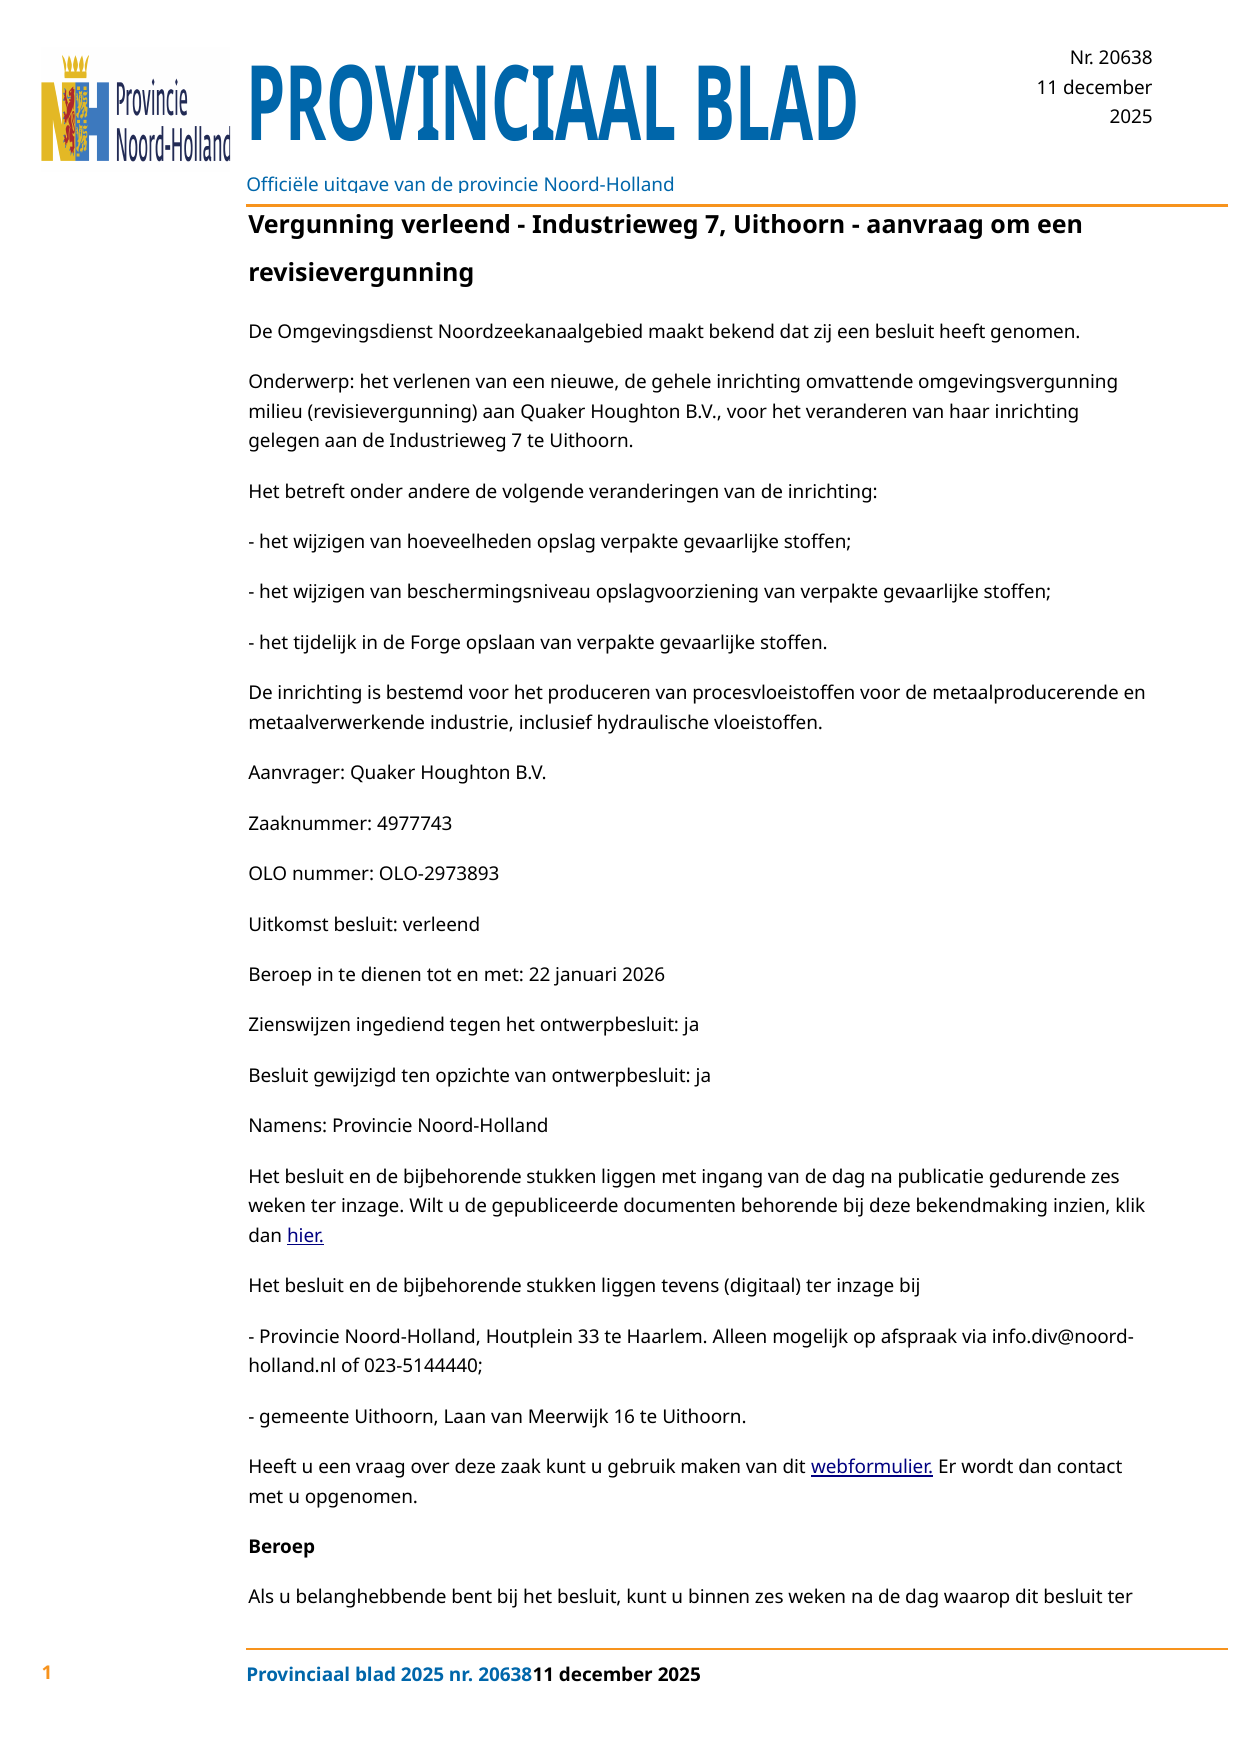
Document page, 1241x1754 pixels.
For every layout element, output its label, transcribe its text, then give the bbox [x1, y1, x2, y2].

picture [41, 47, 231, 172]
text Het besluit en de bijbehorende stukken liggen met ingang van de dag na publicatie gedurende zes weken ter inzage. Wilt u de gepubliceerde documenten behorende bij deze bekendmaking inzien, klik dan hier. [248, 1163, 1152, 1248]
text - het wijzigen van hoeveelheden opslag verpakte gevaarlijke stoffen; [248, 528, 1152, 554]
text - het tijdelijk in de Forge opslaan van verpakte gevaarlijke stoffen. [248, 629, 1152, 655]
text - gemeente Uithoorn, Laan van Meerwijk 16 te Uithoorn. [248, 1403, 1152, 1429]
text Als u belanghebbende bent bij het besluit, kunt u binnen zes weken na de dag waarop dit besluit ter [248, 1584, 1152, 1609]
text Heeft u een vraag over deze zaak kunt u gebruik maken van dit webformulier. Er wordt dan contact met u opgenomen. [248, 1453, 1152, 1509]
text Het besluit en de bijbehorende stukken liggen tevens (digitaal) ter inzage bij [248, 1272, 1152, 1298]
text Aanvrager: Quaker Houghton B.V. [248, 759, 1152, 785]
text - het wijzigen van beschermingsniveau opslagvoorziening van verpakte gevaarlijke stoffen; [248, 579, 1152, 604]
text Het betreft onder andere de volgende veranderingen van de inrichting: [248, 478, 1152, 504]
text Besluit gewijzigd ten opzichte van ontwerpbesluit: ja [248, 1062, 1152, 1088]
text De Omgevingsdienst Noordzeekanaalgebied maakt bekend dat zij een besluit heeft genomen. [248, 318, 1152, 344]
text Namens: Provincie Noord-Holland [248, 1112, 1152, 1138]
text Uitkomst besluit: verleend [248, 911, 1152, 937]
text Zienswijzen ingediend tegen het ontwerpbesluit: ja [248, 1012, 1152, 1037]
text OLO nummer: OLO-2973893 [248, 860, 1152, 886]
text De inrichting is bestemd voor het produceren van procesvloeistoffen voor de metaalproducerende en metaalverwerkende industrie, inclusief hydraulische vloeistoffen. [248, 679, 1152, 735]
text Beroep in te dienen tot en met: 22 januari 2026 [248, 961, 1152, 987]
text Onderwerp: het verlenen van een nieuwe, de gehele inrichting omvattende omgevingsvergunning milieu (revisievergunning) aan Quaker Houghton B.V., voor het veranderen van haar inrichting gelegen aan de Industrieweg 7 te Uithoorn. [248, 368, 1152, 453]
text - Provincie Noord-Holland, Houtplein 33 te Haarlem. Alleen mogelijk op afspraak via info.div@noord-holland.nl of 023-5144440; [248, 1323, 1152, 1378]
text Vergunning verleend - Industrieweg 7, Uithoorn - aanvraag om een revisievergunning [248, 207, 1152, 288]
text Beroep [248, 1533, 1152, 1559]
text Zaaknummer: 4977743 [248, 810, 1152, 836]
